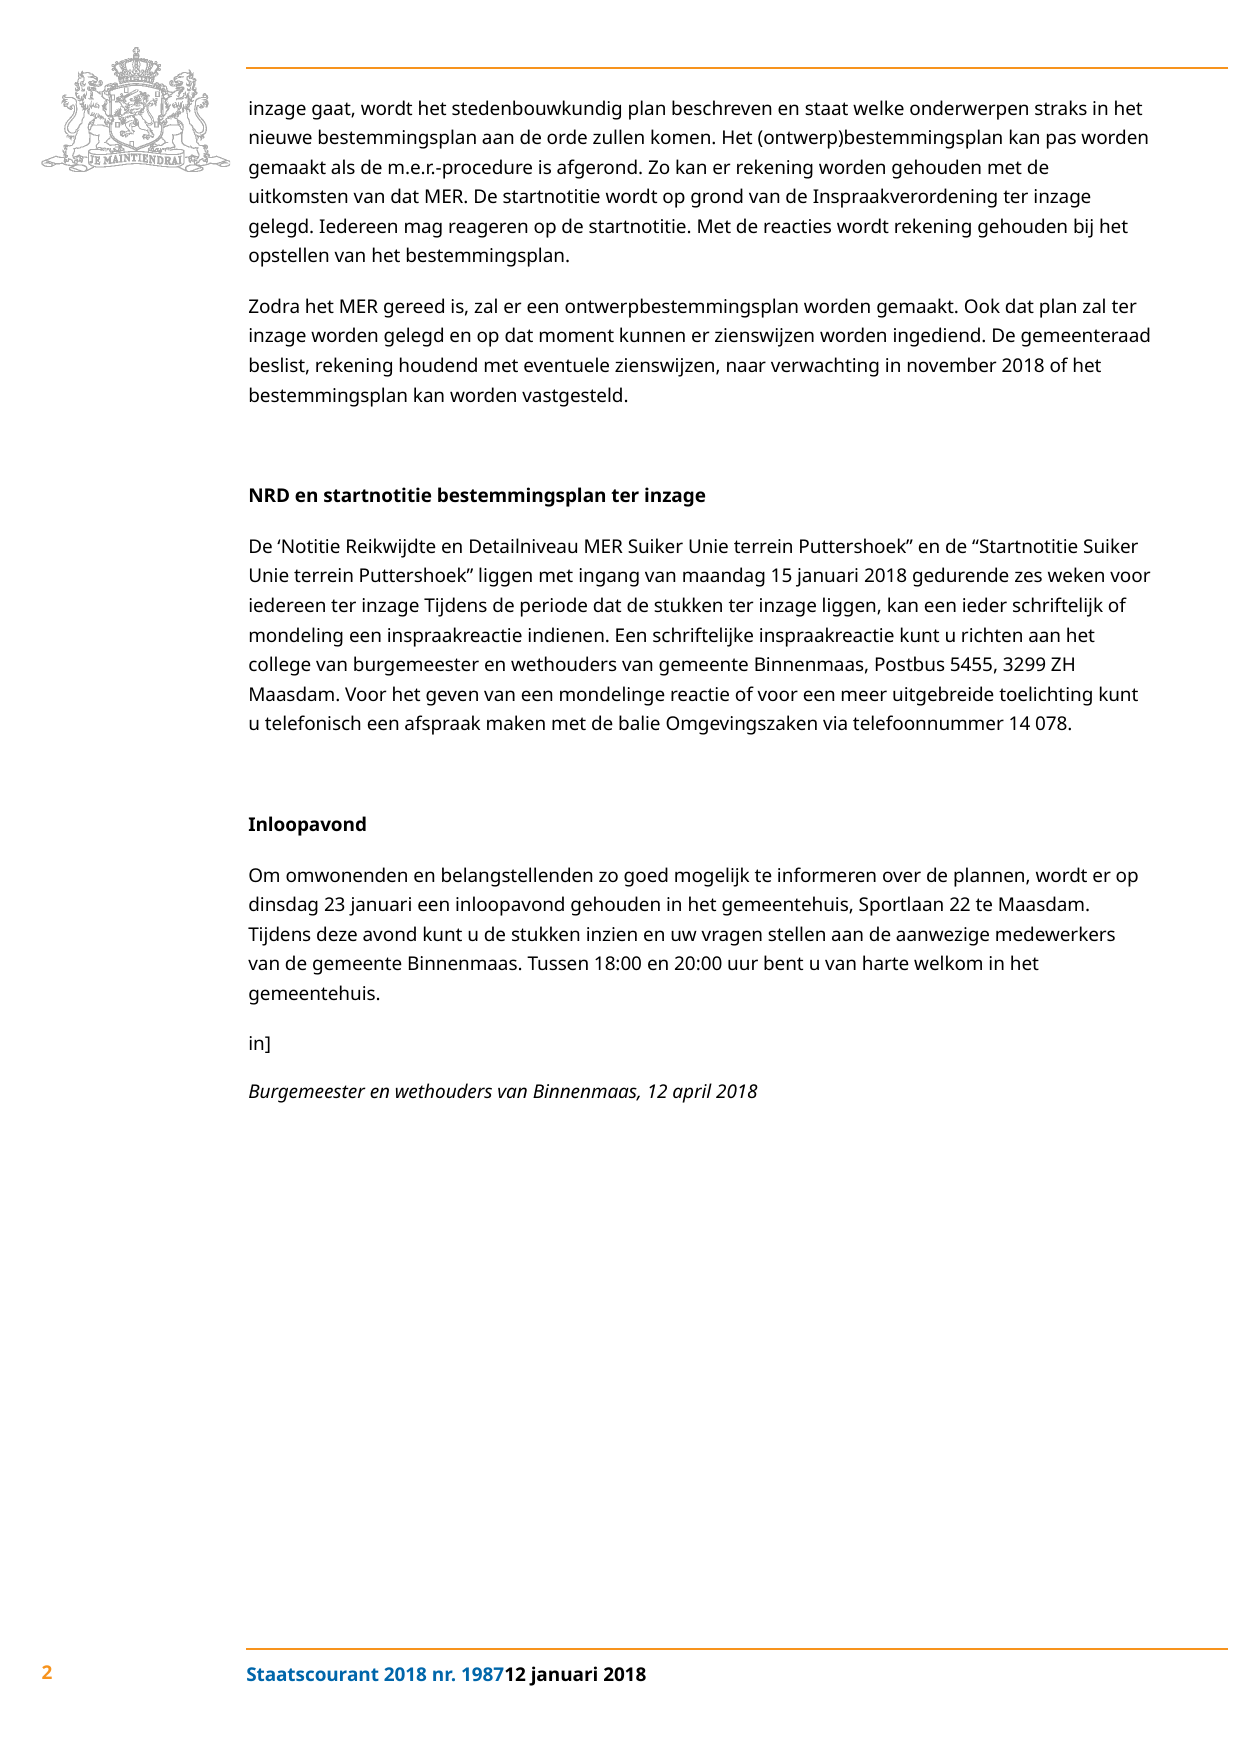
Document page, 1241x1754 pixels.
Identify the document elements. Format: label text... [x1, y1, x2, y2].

picture [41, 47, 231, 172]
text in] [248, 1031, 1152, 1056]
text Burgemeester en wethouders van Binnenmaas, 12 april 2018 [248, 1078, 1152, 1104]
text Zodra het MER gereed is, zal er een ontwerpbestemmingsplan worden gemaakt. Ook dat plan zal ter inzage worden gelegd en op dat moment kunnen er zienswijzen worden ingediend. De gemeenteraad beslist, rekening houdend met eventuele zienswijzen, naar verwachting in november 2018 of het bestemmingsplan kan worden vastgesteld. [248, 293, 1152, 408]
text Inloopavond [248, 811, 1152, 837]
text Om omwonenden en belangstellenden zo goed mogelijk te informeren over de plannen, wordt er op dinsdag 23 januari een inloopavond gehouden in het gemeentehuis, Sportlaan 22 te Maasdam. Tijdens deze avond kunt u de stukken inzien en uw vragen stellen aan de aanwezige medewerkers van de gemeente Binnenmaas. Tussen 18:00 en 20:00 uur bent u van harte welkom in het gemeentehuis. [248, 862, 1152, 1006]
text inzage gaat, wordt het stedenbouwkundig plan beschreven en staat welke onderwerpen straks in het nieuwe bestemmingsplan aan de orde zullen komen. Het (ontwerp)bestemmingsplan kan pas worden gemaakt als de m.e.r.-procedure is afgerond. Zo kan er rekening worden gehouden met de uitkomsten van dat MER. De startnotitie wordt op grond van de Inspraakverordening ter inzage gelegd. Iedereen mag reageren op de startnotitie. Met de reacties wordt rekening gehouden bij het opstellen van het bestemmingsplan. [248, 95, 1152, 268]
text NRD en startnotitie bestemmingsplan ter inzage [248, 483, 1152, 508]
text De ‘Notitie Reikwijdte en Detailniveau MER Suiker Unie terrein Puttershoek” en de “Startnotitie Suiker Unie terrein Puttershoek” liggen met ingang van maandag 15 januari 2018 gedurende zes weken voor iedereen ter inzage Tijdens de periode dat de stukken ter inzage liggen, kan een ieder schriftelijk of mondeling een inspraakreactie indienen. Een schriftelijke inspraakreactie kunt u richten aan het college van burgemeester en wethouders van gemeente Binnenmaas, Postbus 5455, 3299 ZH Maasdam. Voor het geven van een mondelinge reactie of voor een meer uitgebreide toelichting kunt u telefonisch een afspraak maken met de balie Omgevingszaken via telefoonnummer 14 078. [248, 533, 1152, 736]
